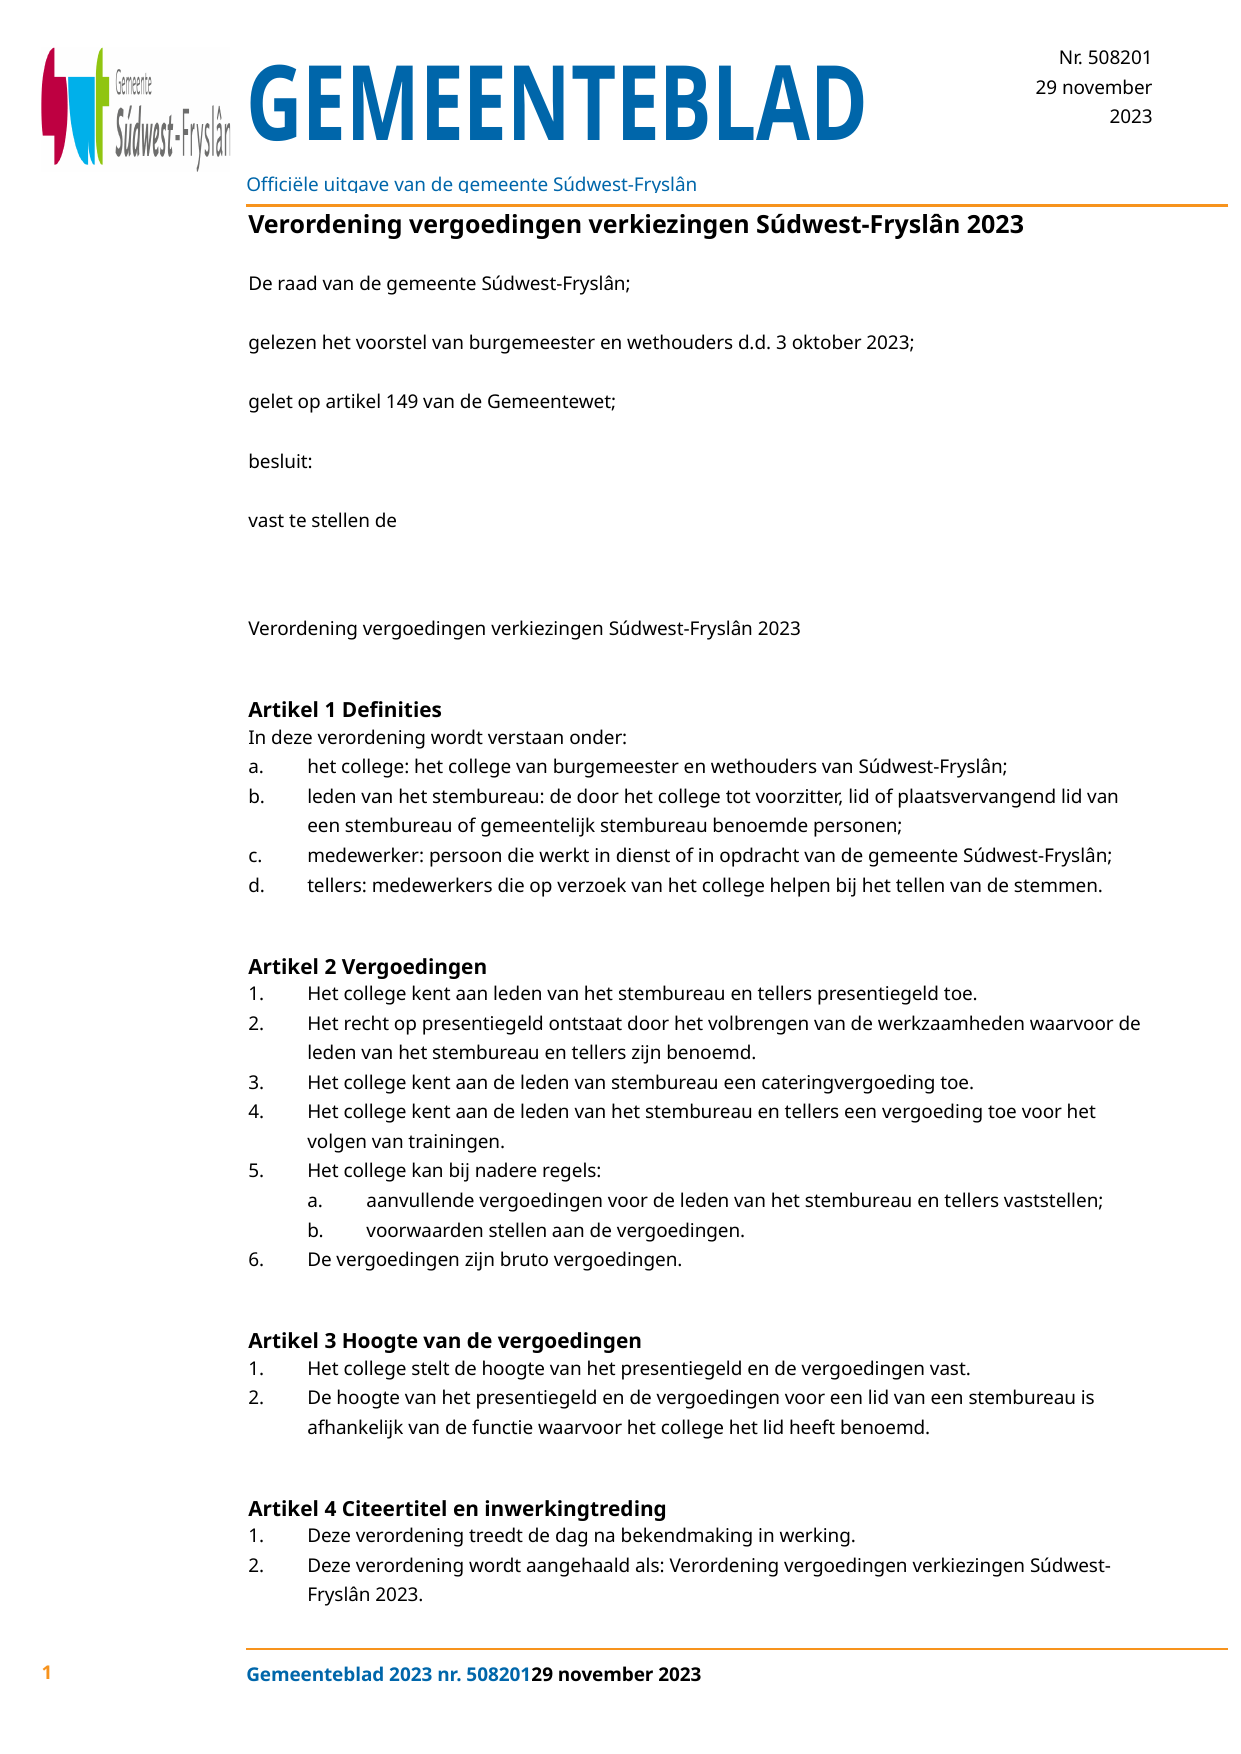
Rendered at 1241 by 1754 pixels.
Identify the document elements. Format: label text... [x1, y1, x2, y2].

list Deze verordening treedt de dag na bekendmaking in werking. [248, 1522, 1152, 1548]
list leden van het stembureau: de door het college tot voorzitter, lid of plaatsvervangend lid van een stembureau of gemeentelijk stembureau benoemde personen; [248, 783, 1152, 838]
list Het college kent aan de leden van het stembureau en tellers een vergoeding toe voor het volgen van trainingen. [248, 1098, 1152, 1154]
picture [41, 47, 231, 172]
list De vergoedingen zijn bruto vergoedingen. [248, 1246, 1152, 1272]
text besluit: [248, 448, 1152, 473]
text gelezen het voorstel van burgemeester en wethouders d.d. 3 oktober 2023; [248, 329, 1152, 355]
list Het college kan bij nadere regels: [248, 1158, 1152, 1183]
list Het college stelt de hoogte van het presentiegeld en de vergoedingen vast. [248, 1355, 1152, 1381]
text Verordening vergoedingen verkiezingen Súdwest-Fryslân 2023 [248, 615, 1152, 641]
list Het college kent aan leden van het stembureau en tellers presentiegeld toe. [248, 980, 1152, 1006]
list voorwaarden stellen aan de vergoedingen. [307, 1217, 1152, 1243]
text vast te stellen de [248, 507, 1152, 533]
text De raad van de gemeente Súdwest-Fryslân; [248, 270, 1152, 296]
text Verordening vergoedingen verkiezingen Súdwest-Fryslân 2023 [248, 207, 1152, 241]
list medewerker: persoon die werkt in dienst of in opdracht van de gemeente Súdwest-Fryslân; [248, 842, 1152, 868]
list tellers: medewerkers die op verzoek van het college helpen bij het tellen van de stemmen. [248, 872, 1152, 897]
list De hoogte van het presentiegeld en de vergoedingen voor een lid van een stembureau is afhankelijk van de functie waarvoor het college het lid heeft benoemd. [248, 1384, 1152, 1440]
list het college: het college van burgemeester en wethouders van Súdwest-Fryslân; [248, 753, 1152, 779]
list aanvullende vergoedingen voor de leden van het stembureau en tellers vaststellen; [307, 1187, 1152, 1213]
text Artikel 4 Citeertitel en inwerkingtreding [248, 1494, 1152, 1522]
list Het college kent aan de leden van stembureau een cateringvergoeding toe. [248, 1069, 1152, 1095]
text Artikel 3 Hoogte van de vergoedingen [248, 1326, 1152, 1355]
text Artikel 1 Definities [248, 695, 1152, 724]
text Artikel 2 Vergoedingen [248, 952, 1152, 980]
text In deze verordening wordt verstaan onder: [248, 724, 1152, 749]
text gelet op artikel 149 van de Gemeentewet; [248, 389, 1152, 414]
list Het recht op presentiegeld ontstaat door het volbrengen van de werkzaamheden waarvoor de leden van het stembureau en tellers zijn benoemd. [248, 1010, 1152, 1065]
list Deze verordening wordt aangehaald als: Verordening vergoedingen verkiezingen Súdwest-Fryslân 2023. [248, 1552, 1152, 1607]
